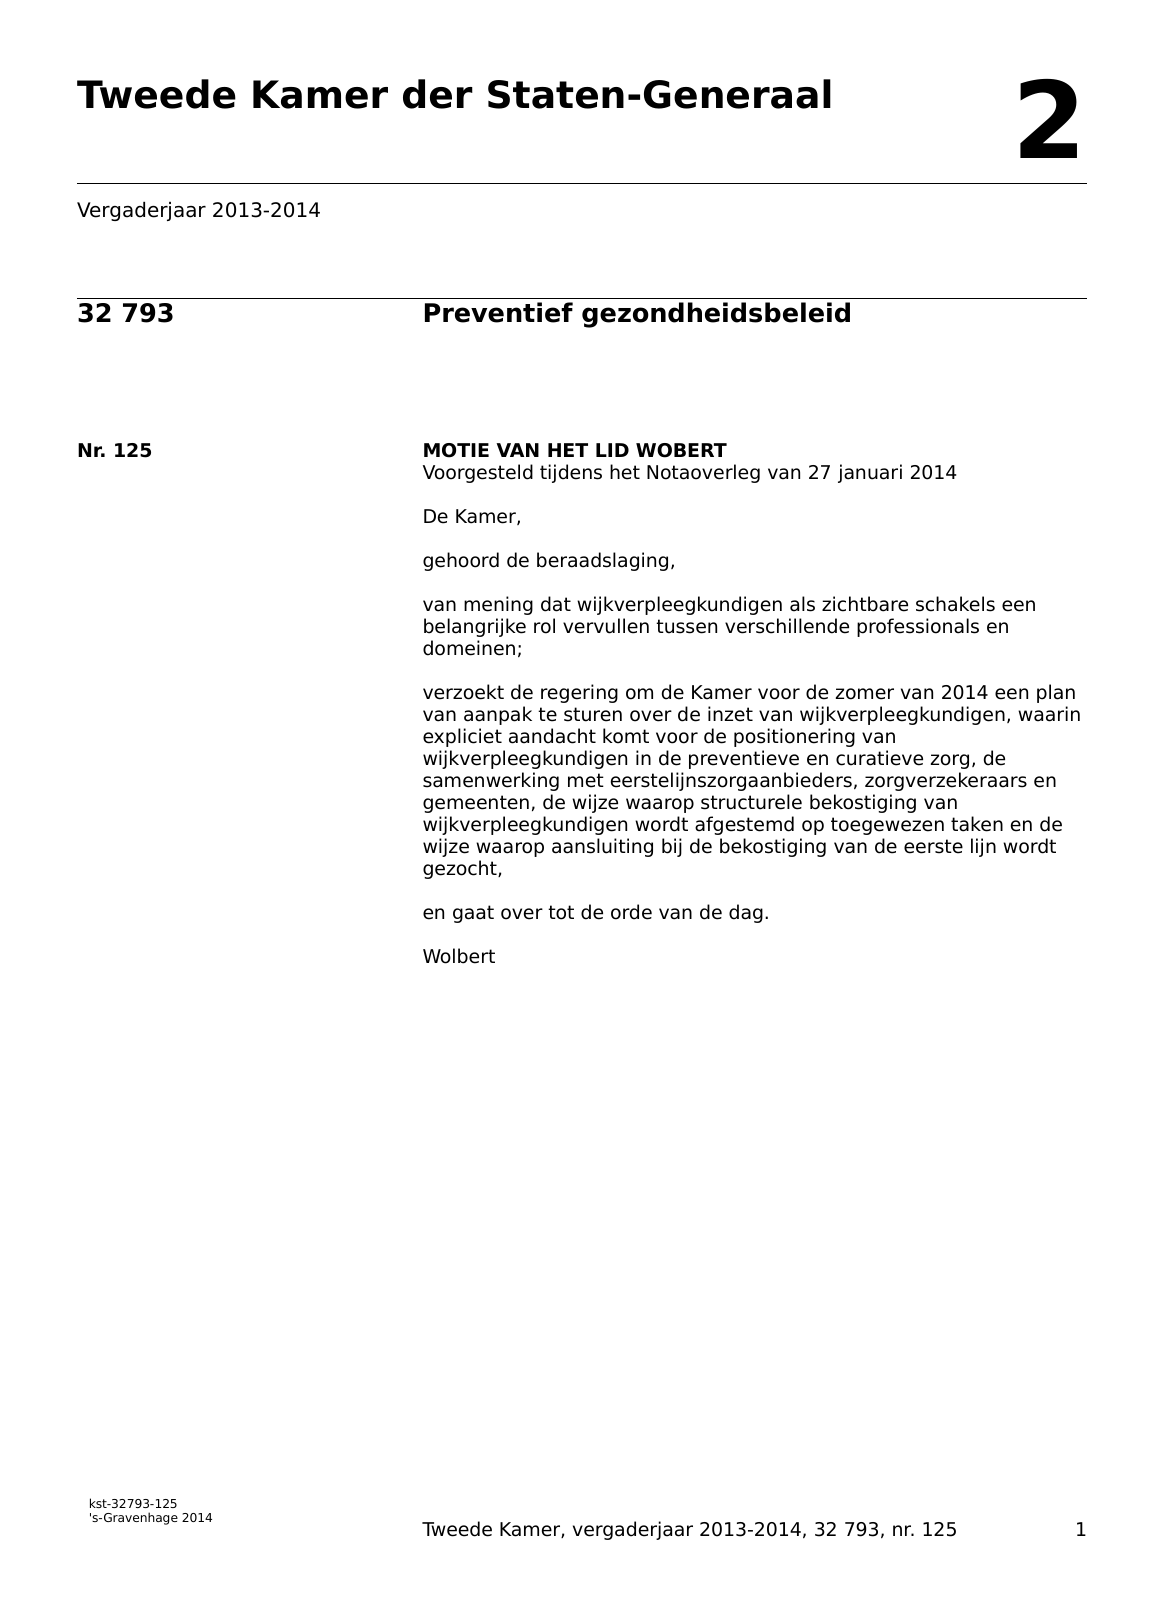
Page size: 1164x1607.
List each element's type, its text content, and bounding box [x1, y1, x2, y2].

text 's-Gravenhage 2014 [88, 1511, 323, 1525]
text De Kamer, [422, 506, 1087, 528]
table_cell Vergaderjaar 2013-2014 [77, 184, 1087, 298]
text kst-32793-125 [88, 1497, 323, 1511]
table_header 2 [886, 59, 1087, 183]
text Voorgesteld tijdens het Notaoverleg van 27 januari 2014 [422, 462, 1087, 484]
text van mening dat wijkverpleegkundigen als zichtbare schakels een belangrijke rol vervullen tussen verschillende professionals en domeinen; [422, 594, 1087, 660]
text gehoord de beraadslaging, [422, 550, 1087, 572]
subtitle Nr. 125 MOTIE VAN HET LID WOBERT [77, 440, 1087, 462]
text Wolbert [422, 946, 1087, 968]
subtitle 32 793 Preventief gezondheidsbeleid [77, 299, 1087, 329]
text en gaat over tot de orde van de dag. [422, 902, 1087, 924]
table_header Tweede Kamer der Staten-Generaal [77, 59, 886, 183]
text verzoekt de regering om de Kamer voor de zomer van 2014 een plan van aanpak te sturen over de inzet van wijkverpleegkundigen, waarin expliciet aandacht komt voor de positionering van wijkverpleegkundigen in de preventieve en curatieve zorg, de samenwerking met eerstelijnszorgaanbieders, zorgverzekeraars en gemeenten, de wijze waarop structurele bekostiging van wijkverpleegkundigen wordt afgestemd op toegewezen taken en de wijze waarop aansluiting bij de bekostiging van de eerste lijn wordt gezocht, [422, 682, 1087, 880]
